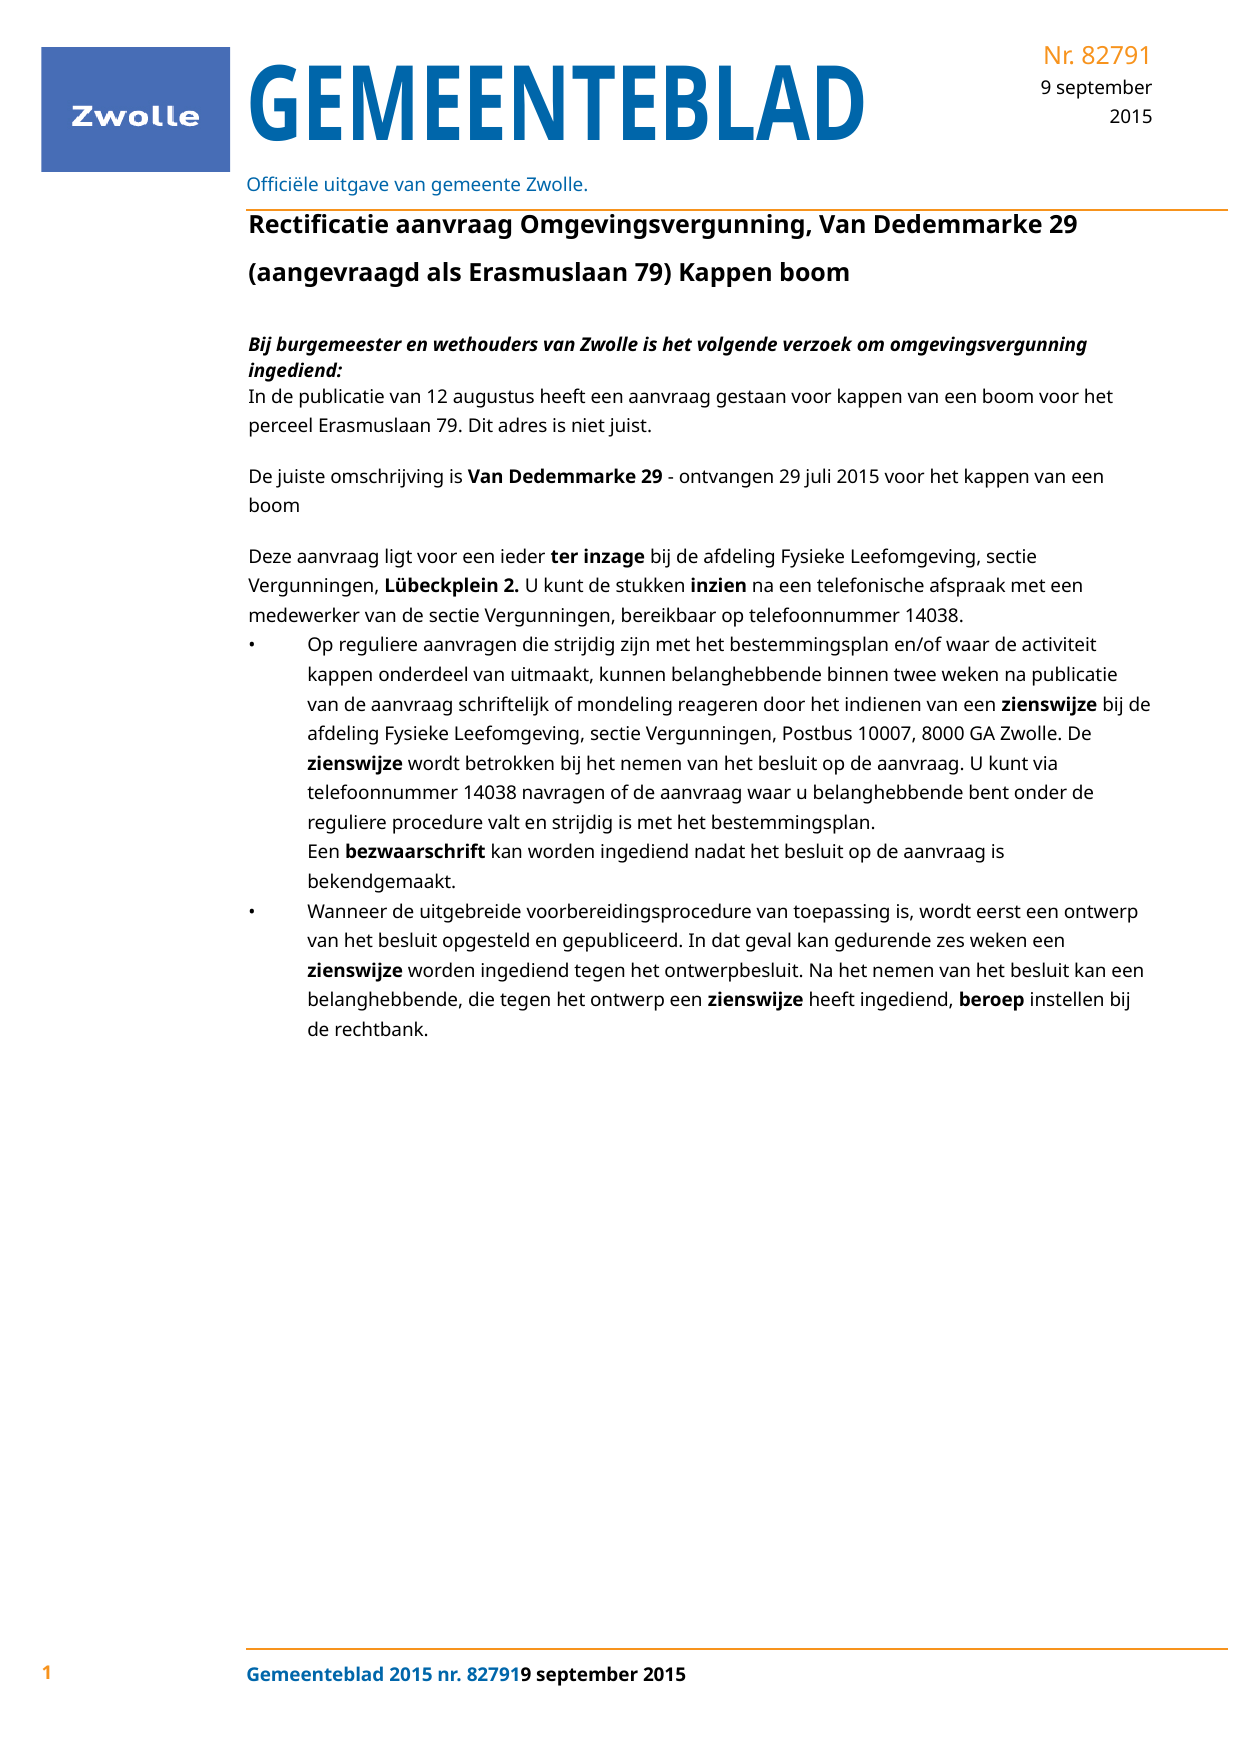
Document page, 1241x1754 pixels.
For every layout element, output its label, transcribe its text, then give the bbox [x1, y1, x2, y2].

text Rectificatie aanvraag Omgevingsvergunning, Van Dedemmarke 29 (aangevraagd als Erasmuslaan 79) Kappen boom [248, 211, 1152, 288]
list Een bezwaarschrift kan worden ingediend nadat het besluit op de aanvraag is bekendgemaakt. [248, 839, 1152, 894]
picture [41, 47, 231, 172]
list Op reguliere aanvragen die strijdig zijn met het bestemmingsplan en/of waar de activiteit kappen onderdeel van uitmaakt, kunnen belanghebbende binnen twee weken na publicatie van de aanvraag schriftelijk of mondeling reageren door het indienen van een zienswijze bij de afdeling Fysieke Leefomgeving, sectie Vergunningen, Postbus 10007, 8000 GA Zwolle. De zienswijze wordt betrokken bij het nemen van het besluit op de aanvraag. U kunt via telefoonnummer 14038 navragen of de aanvraag waar u belanghebbende bent onder de reguliere procedure valt en strijdig is met het bestemmingsplan. [248, 632, 1152, 835]
text Deze aanvraag ligt voor een ieder ter inzage bij de afdeling Fysieke Leefomgeving, sectie Vergunningen, Lübeckplein 2. U kunt de stukken inzien na een telefonische afspraak met een medewerker van de sectie Vergunningen, bereikbaar op telefoonnummer 14038. [248, 543, 1152, 628]
text In de publicatie van 12 augustus heeft een aanvraag gestaan voor kappen van een boom voor het perceel Erasmuslaan 79. Dit adres is niet juist. [248, 383, 1152, 438]
text Bij burgemeester en wethouders van Zwolle is het volgende verzoek om omgevingsvergunning ingediend: [248, 331, 1152, 383]
text De juiste omschrijving is Van Dedemmarke 29 - ontvangen 29 juli 2015 voor het kappen van een boom [248, 463, 1152, 518]
list Wanneer de uitgebreide voorbereidingsprocedure van toepassing is, wordt eerst een ontwerp van het besluit opgesteld en gepubliceerd. In dat geval kan gedurende zes weken een zienswijze worden ingediend tegen het ontwerpbesluit. Na het nemen van het besluit kan een belanghebbende, die tegen het ontwerp een zienswijze heeft ingediend, beroep instellen bij de rechtbank. [248, 898, 1152, 1042]
